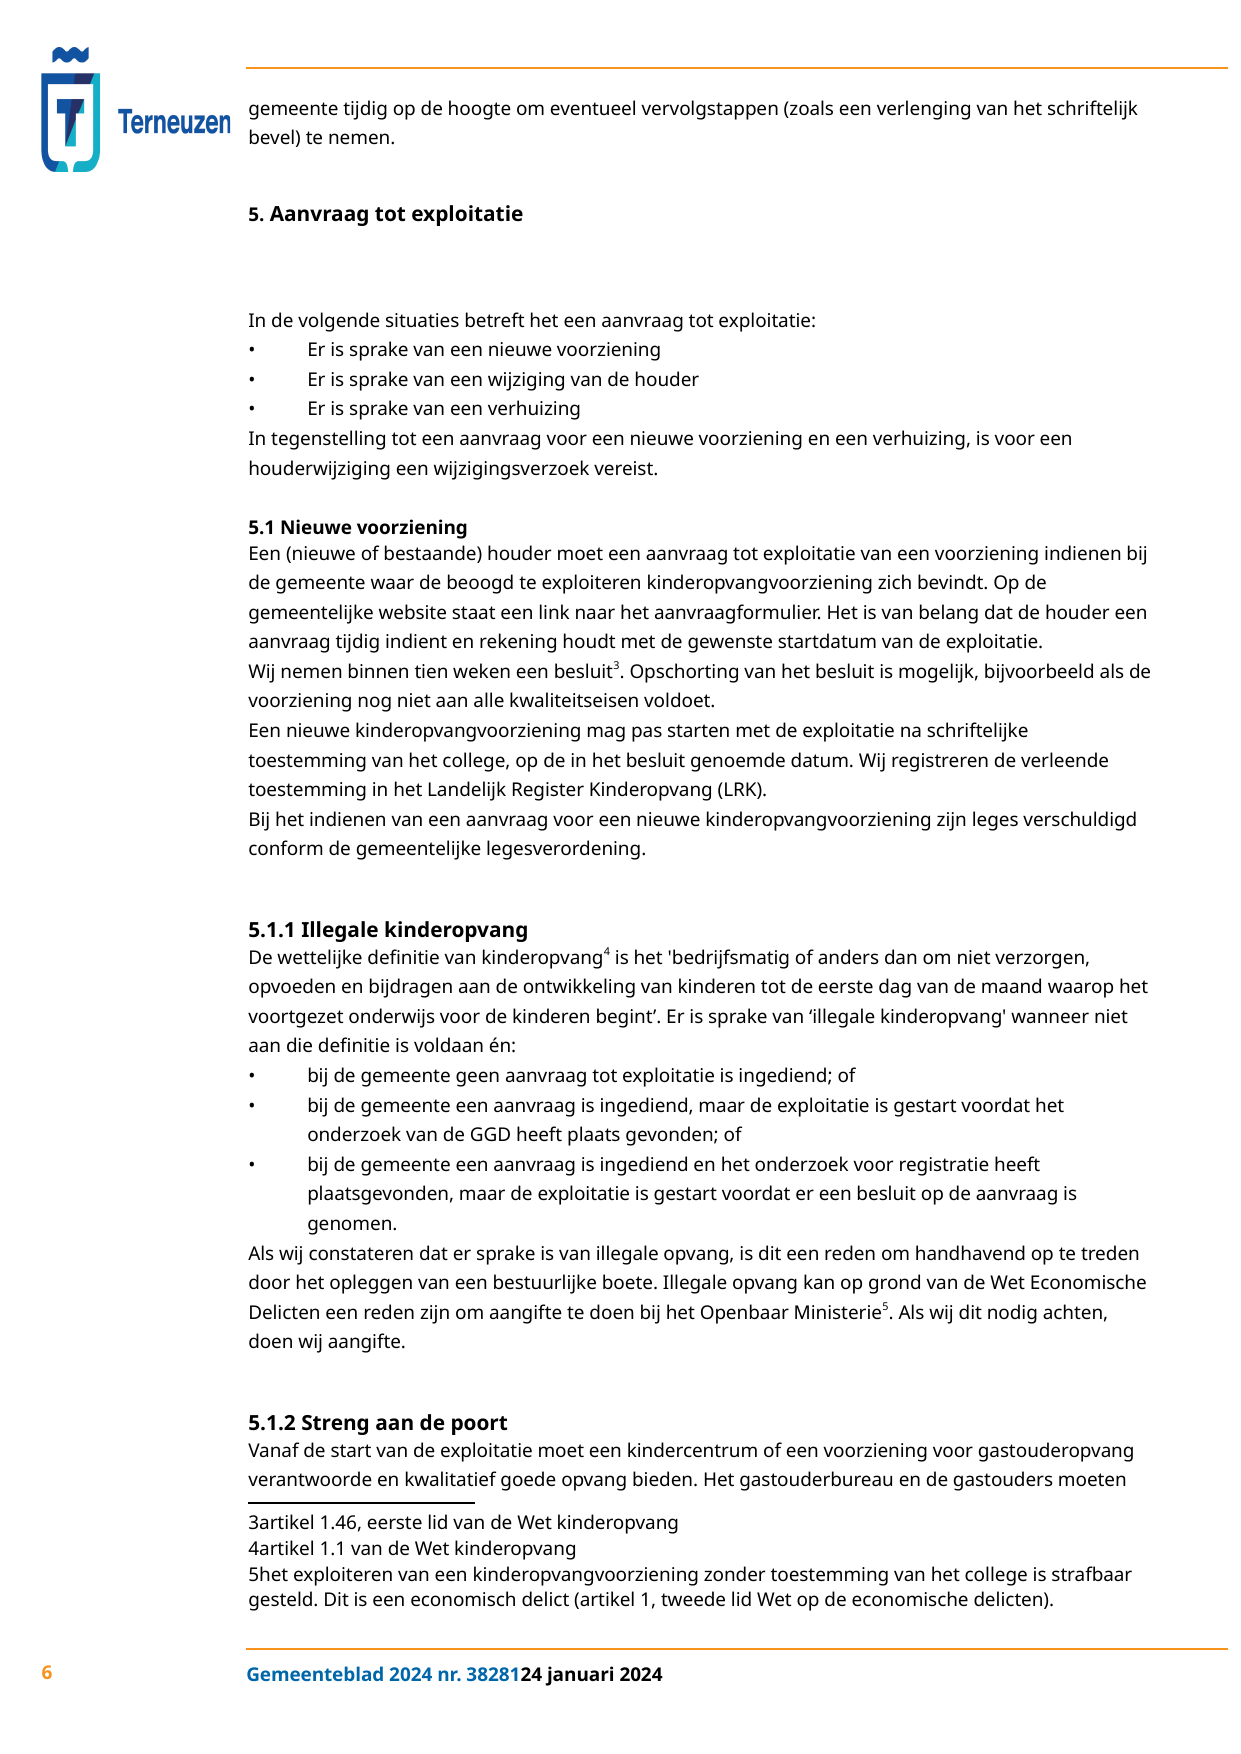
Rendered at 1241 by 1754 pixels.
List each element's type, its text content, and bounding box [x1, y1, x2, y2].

text Een (nieuwe of bestaande) houder moet een aanvraag tot exploitatie van een voorziening indienen bij de gemeente waar de beoogd te exploiteren kinderopvangvoorziening zich bevindt. Op de gemeentelijke website staat een link naar het aanvraagformulier. Het is van belang dat de houder een aanvraag tijdig indient en rekening houdt met de gewenste startdatum van de exploitatie. [248, 540, 1152, 654]
text artikel 1.46, eerste lid van de Wet kinderopvang [248, 1509, 1152, 1535]
text In tegenstelling tot een aanvraag voor een nieuwe voorziening en een verhuizing, is voor een houderwijziging een wijzigingsverzoek vereist. [248, 425, 1152, 481]
list bij de gemeente een aanvraag is ingediend en het onderzoek voor registratie heeft plaatsgevonden, maar de exploitatie is gestart voordat er een besluit op de aanvraag is genomen. [248, 1151, 1152, 1236]
list Er is sprake van een verhuizing [248, 396, 1152, 421]
text Vanaf de start van de exploitatie moet een kindercentrum of een voorziening voor gastouderopvang verantwoorde en kwalitatief goede opvang bieden. Het gastouderbureau en de gastouders moeten [248, 1437, 1152, 1492]
text artikel 1.1 van de Wet kinderopvang [248, 1535, 1152, 1561]
text 5.1 Nieuwe voorziening [248, 514, 1152, 540]
text 5. Aanvraag tot exploitatie [248, 199, 1152, 228]
text Als wij constateren dat er sprake is van illegale opvang, is dit een reden om handhavend op te treden door het opleggen van een bestuurlijke boete. Illegale opvang kan op grond van de Wet Economische Delicten een reden zijn om aangifte te doen bij het Openbaar Ministerie. Als wij dit nodig achten, doen wij aangifte. [248, 1240, 1152, 1354]
list bij de gemeente geen aanvraag tot exploitatie is ingediend; of [248, 1062, 1152, 1088]
text Bij het indienen van een aanvraag voor een nieuwe kinderopvangvoorziening zijn leges verschuldigd conform de gemeentelijke legesverordening. [248, 806, 1152, 861]
picture [41, 47, 231, 172]
list Er is sprake van een nieuwe voorziening [248, 336, 1152, 362]
text In de volgende situaties betreft het een aanvraag tot exploitatie: [248, 307, 1152, 333]
text De wettelijke definitie van kinderopvang is het 'bedrijfsmatig of anders dan om niet verzorgen, opvoeden en bijdragen aan de ontwikkeling van kinderen tot de eerste dag van de maand waarop het voortgezet onderwijs voor de kinderen begint’. Er is sprake van ‘illegale kinderopvang' wanneer niet aan die definitie is voldaan én: [248, 944, 1152, 1058]
list bij de gemeente een aanvraag is ingediend, maar de exploitatie is gestart voordat het onderzoek van de GGD heeft plaats gevonden; of [248, 1092, 1152, 1147]
text 5.1.2 Streng aan de poort [248, 1408, 1152, 1437]
text Wij nemen binnen tien weken een besluit. Opschorting van het besluit is mogelijk, bijvoorbeeld als de voorziening nog niet aan alle kwaliteitseisen voldoet. [248, 658, 1152, 713]
list Er is sprake van een wijziging van de houder [248, 366, 1152, 392]
text gemeente tijdig op de hoogte om eventueel vervolgstappen (zoals een verlenging van het schriftelijk bevel) te nemen. [248, 95, 1152, 150]
text het exploiteren van een kinderopvangvoorziening zonder toestemming van het college is strafbaar gesteld. Dit is een economisch delict (artikel 1, tweede lid Wet op de economische delicten). [248, 1561, 1152, 1612]
text 5.1.1 Illegale kinderopvang [248, 916, 1152, 944]
text Een nieuwe kinderopvangvoorziening mag pas starten met de exploitatie na schriftelijke toestemming van het college, op de in het besluit genoemde datum. Wij registreren de verleende toestemming in het Landelijk Register Kinderopvang (LRK). [248, 717, 1152, 802]
